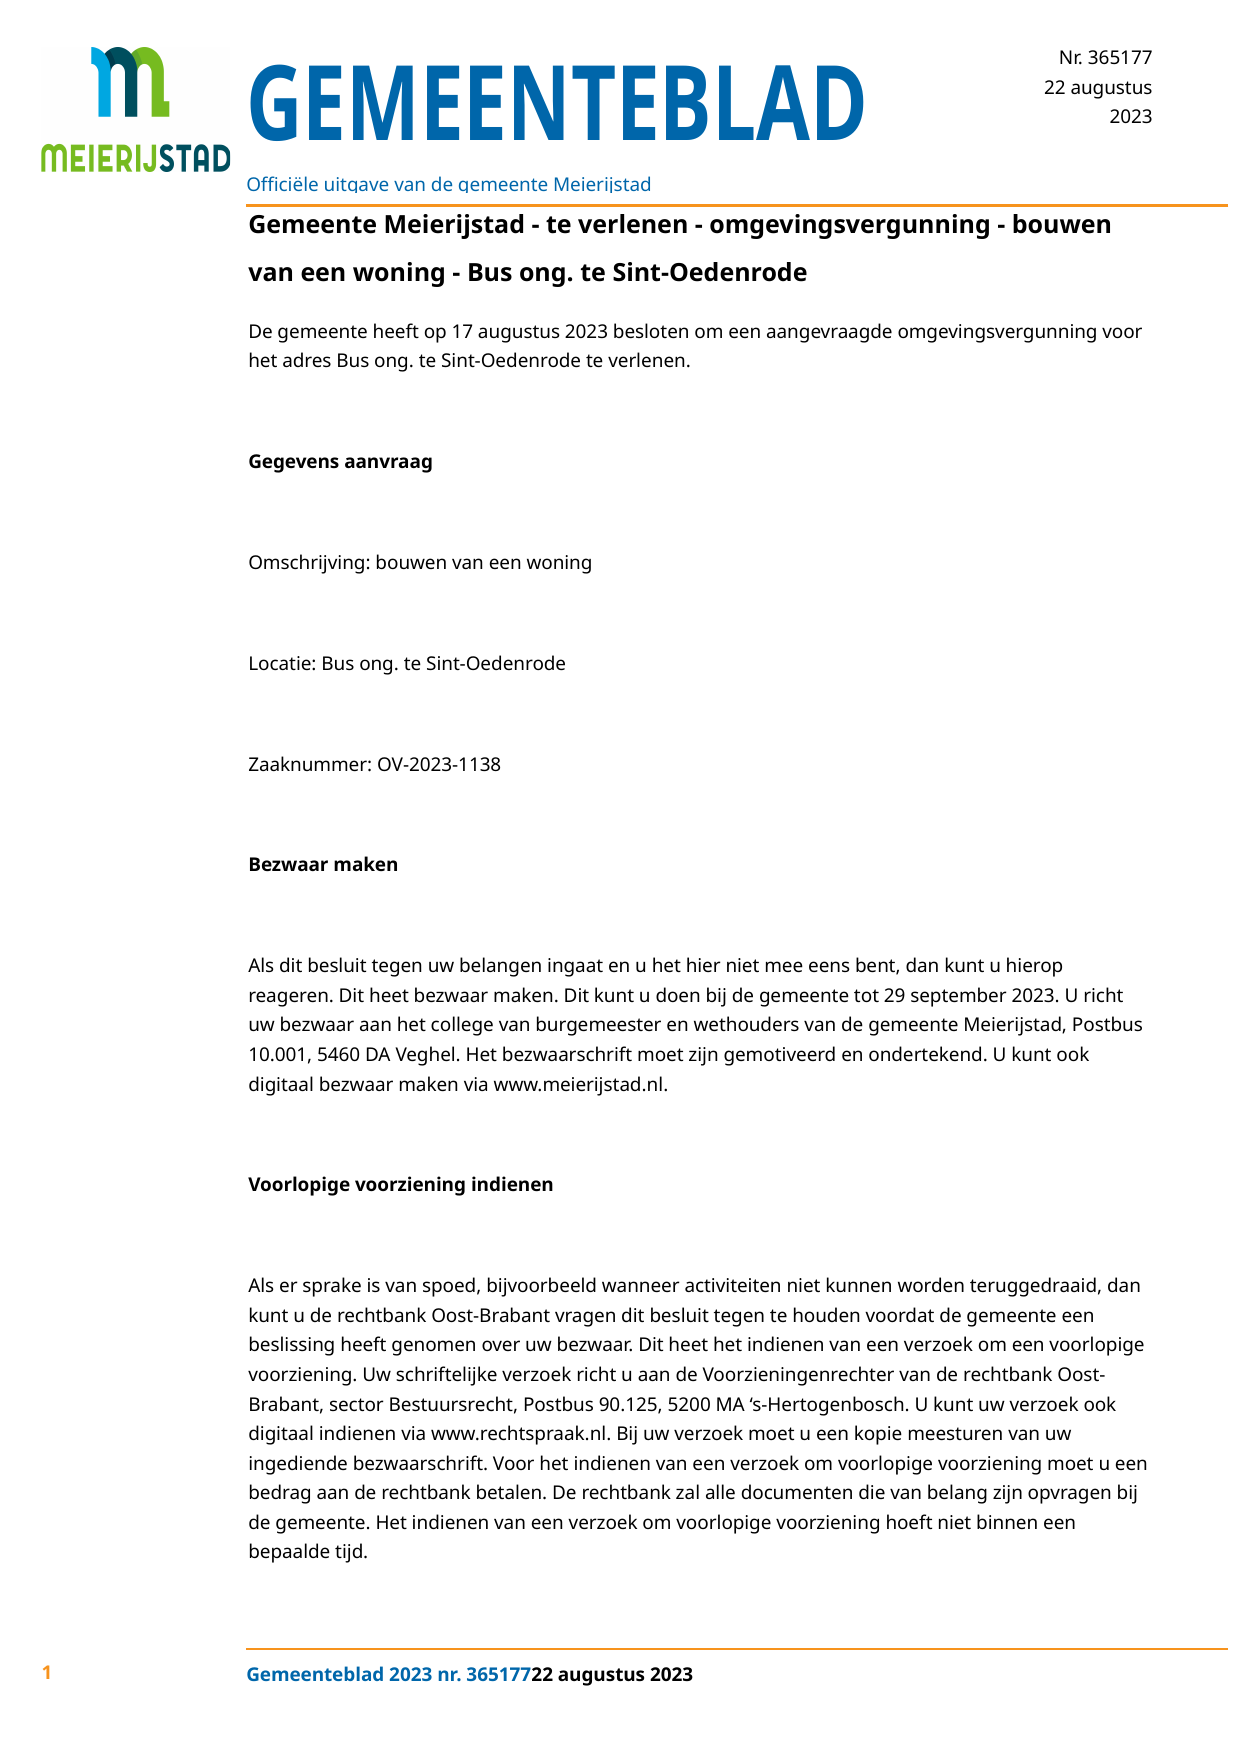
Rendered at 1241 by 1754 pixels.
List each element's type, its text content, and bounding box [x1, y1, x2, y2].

text Gegevens aanvraag [248, 448, 1152, 474]
text Voorlopige voorziening indienen [248, 1172, 1152, 1197]
text Als er sprake is van spoed, bijvoorbeeld wanneer activiteiten niet kunnen worden teruggedraaid, dan kunt u de rechtbank Oost-Brabant vragen dit besluit tegen te houden voordat de gemeente een beslissing heeft genomen over uw bezwaar. Dit heet het indienen van een verzoek om een voorlopige voorziening. Uw schriftelijke verzoek richt u aan de Voorzieningenrechter van de rechtbank Oost-Brabant, sector Bestuursrecht, Postbus 90.125, 5200 MA ‘s-Hertogenbosch. U kunt uw verzoek ook digitaal indienen via www.rechtspraak.nl. Bij uw verzoek moet u een kopie meesturen van uw ingediende bezwaarschrift. Voor het indienen van een verzoek om voorlopige voorziening moet u een bedrag aan de rechtbank betalen. De rechtbank zal alle documenten die van belang zijn opvragen bij de gemeente. Het indienen van een verzoek om voorlopige voorziening hoeft niet binnen een bepaalde tijd. [248, 1272, 1152, 1564]
text Gemeente Meierijstad - te verlenen - omgevingsvergunning - bouwen van een woning - Bus ong. te Sint-Oedenrode [248, 207, 1152, 288]
text Omschrijving: bouwen van een woning [248, 549, 1152, 575]
text Zaaknummer: OV-2023-1138 [248, 751, 1152, 777]
text Locatie: Bus ong. te Sint-Oedenrode [248, 650, 1152, 676]
text Bezwaar maken [248, 852, 1152, 877]
text Als dit besluit tegen uw belangen ingaat en u het hier niet mee eens bent, dan kunt u hierop reageren. Dit heet bezwaar maken. Dit kunt u doen bij de gemeente tot 29 september 2023. U richt uw bezwaar aan het college van burgemeester en wethouders van de gemeente Meierijstad, Postbus 10.001, 5460 DA Veghel. Het bezwaarschrift moet zijn gemotiveerd en ondertekend. U kunt ook digitaal bezwaar maken via www.meierijstad.nl. [248, 952, 1152, 1097]
picture [41, 47, 231, 172]
text De gemeente heeft op 17 augustus 2023 besloten om een aangevraagde omgevingsvergunning voor het adres Bus ong. te Sint-Oedenrode te verlenen. [248, 318, 1152, 373]
